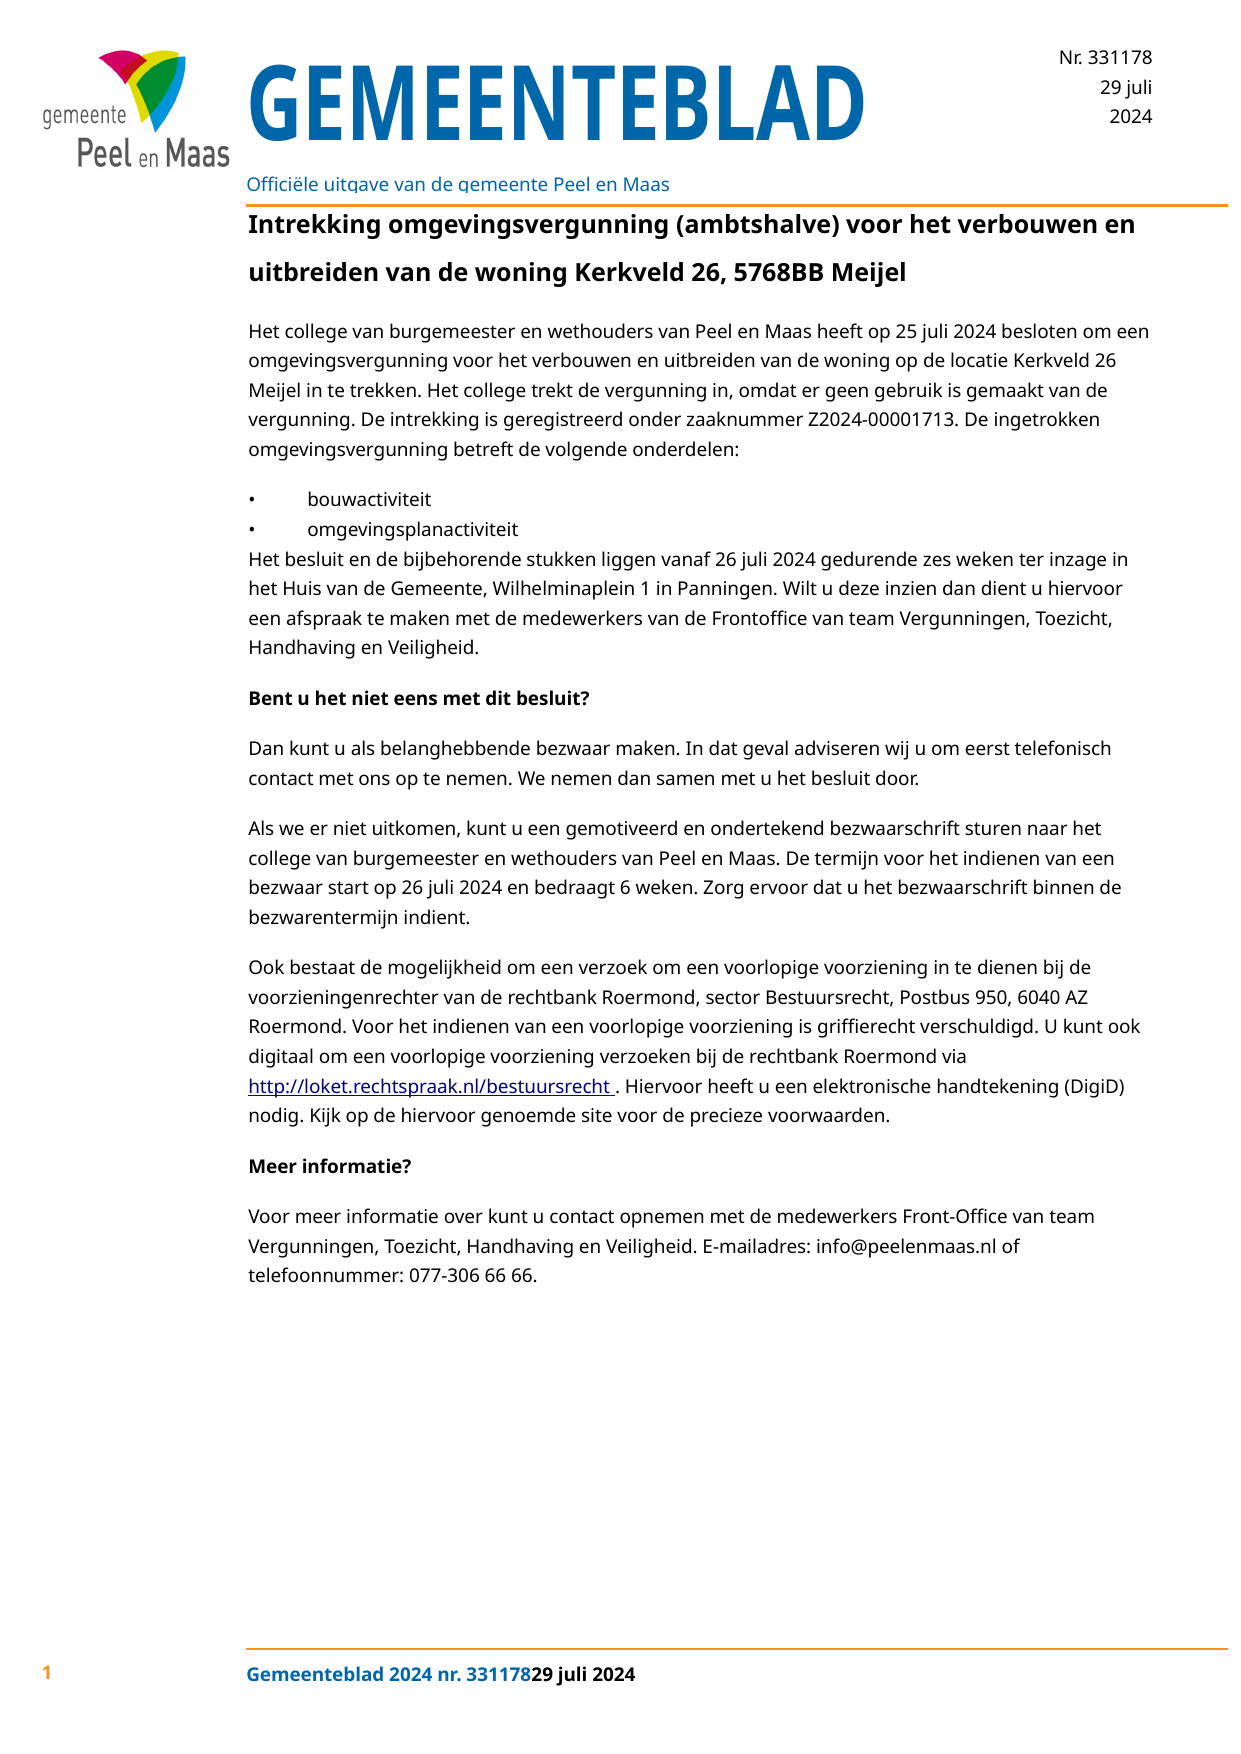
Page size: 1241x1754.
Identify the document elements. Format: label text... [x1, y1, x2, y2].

text Intrekking omgevingsvergunning (ambtshalve) voor het verbouwen en uitbreiden van de woning Kerkveld 26, 5768BB Meijel [248, 207, 1152, 288]
text Meer informatie? [248, 1153, 1152, 1179]
text Voor meer informatie over kunt u contact opnemen met de medewerkers Front-Office van team Vergunningen, Toezicht, Handhaving en Veiligheid. E-mailadres: info@peelenmaas.nl of telefoonnummer: 077-306 66 66. [248, 1203, 1152, 1288]
text Het college van burgemeester en wethouders van Peel en Maas heeft op 25 juli 2024 besloten om een omgevingsvergunning voor het verbouwen en uitbreiden van de woning op de locatie Kerkveld 26 Meijel in te trekken. Het college trekt de vergunning in, omdat er geen gebruik is gemaakt van de vergunning. De intrekking is geregistreerd onder zaaknummer Z2024-00001713. De ingetrokken omgevingsvergunning betreft de volgende onderdelen: [248, 318, 1152, 462]
picture [41, 47, 231, 172]
text Het besluit en de bijbehorende stukken liggen vanaf 26 juli 2024 gedurende zes weken ter inzage in het Huis van de Gemeente, Wilhelminaplein 1 in Panningen. Wilt u deze inzien dan dient u hiervoor een afspraak te maken met de medewerkers van de Frontoffice van team Vergunningen, Toezicht, Handhaving en Veiligheid. [248, 546, 1152, 660]
text Bent u het niet eens met dit besluit? [248, 685, 1152, 711]
text Ook bestaat de mogelijkheid om een verzoek om een voorlopige voorziening in te dienen bij de voorzieningenrechter van de rechtbank Roermond, sector Bestuursrecht, Postbus 950, 6040 AZ Roermond. Voor het indienen van een voorlopige voorziening is griffierecht verschuldigd. U kunt ook digitaal om een voorlopige voorziening verzoeken bij de rechtbank Roermond via http://loket.rechtspraak.nl/bestuursrecht . Hiervoor heeft u een elektronische handtekening (DigiD) nodig. Kijk op de hiervoor genoemde site voor de precieze voorwaarden. [248, 954, 1152, 1128]
text Als we er niet uitkomen, kunt u een gemotiveerd en ondertekend bezwaarschrift sturen naar het college van burgemeester en wethouders van Peel en Maas. De termijn voor het indienen van een bezwaar start op 26 juli 2024 en bedraagt 6 weken. Zorg ervoor dat u het bezwaarschrift binnen de bezwarentermijn indient. [248, 815, 1152, 930]
text Dan kunt u als belanghebbende bezwaar maken. In dat geval adviseren wij u om eerst telefonisch contact met ons op te nemen. We nemen dan samen met u het besluit door. [248, 735, 1152, 791]
list omgevingsplanactiviteit [248, 516, 1152, 542]
list bouwactiviteit [248, 487, 1152, 512]
